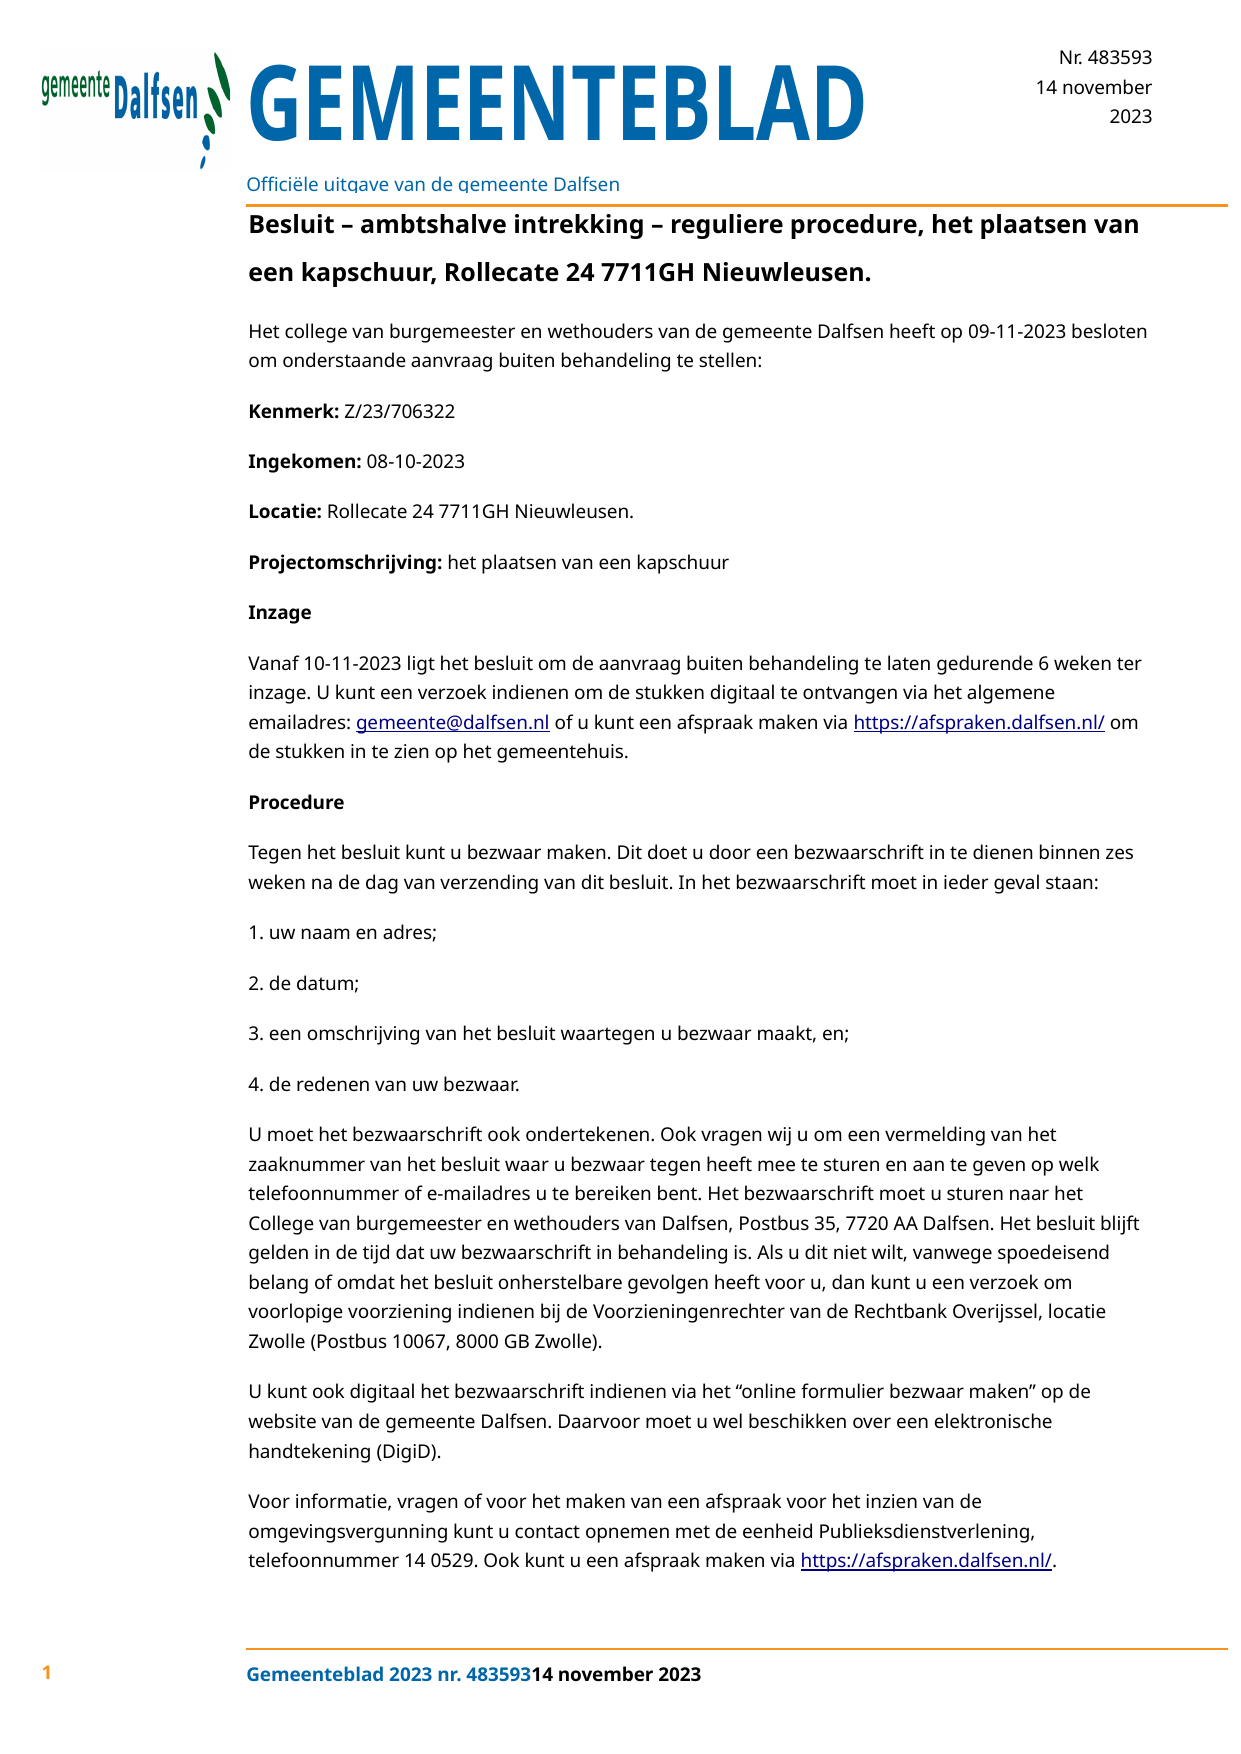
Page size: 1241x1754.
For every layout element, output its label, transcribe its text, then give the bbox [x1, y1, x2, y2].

picture [41, 47, 231, 172]
text Vanaf 10-11-2023 ligt het besluit om de aanvraag buiten behandeling te laten gedurende 6 weken ter inzage. U kunt een verzoek indienen om de stukken digitaal te ontvangen via het algemene emailadres: gemeente@dalfsen.nl of u kunt een afspraak maken via https://afspraken.dalfsen.nl/ om de stukken in te zien op het gemeentehuis. [248, 650, 1152, 764]
text 2. de datum; [248, 970, 1152, 996]
text Besluit – ambtshalve intrekking – reguliere procedure, het plaatsen van een kapschuur, Rollecate 24 7711GH Nieuwleusen. [248, 207, 1152, 288]
text Voor informatie, vragen of voor het maken van een afspraak voor het inzien van de omgevingsvergunning kunt u contact opnemen met de eenheid Publieksdienstverlening, telefoonnummer 14 0529. Ook kunt u een afspraak maken via https://afspraken.dalfsen.nl/. [248, 1488, 1152, 1573]
text Kenmerk: Z/23/706322 [248, 398, 1152, 424]
text U kunt ook digitaal het bezwaarschrift indienen via het “online formulier bezwaar maken” op de website van de gemeente Dalfsen. Daarvoor moet u wel beschikken over een elektronische handtekening (DigiD). [248, 1379, 1152, 1464]
text Ingekomen: 08-10-2023 [248, 448, 1152, 474]
text 4. de redenen van uw bezwaar. [248, 1071, 1152, 1097]
text Tegen het besluit kunt u bezwaar maken. Dit doet u door een bezwaarschrift in te dienen binnen zes weken na de dag van verzending van dit besluit. In het bezwaarschrift moet in ieder geval staan: [248, 839, 1152, 895]
text 1. uw naam en adres; [248, 919, 1152, 945]
text U moet het bezwaarschrift ook ondertekenen. Ook vragen wij u om een vermelding van het zaaknummer van het besluit waar u bezwaar tegen heeft mee te sturen en aan te geven op welk telefoonnummer of e-mailadres u te bereiken bent. Het bezwaarschrift moet u sturen naar het College van burgemeester en wethouders van Dalfsen, Postbus 35, 7720 AA Dalfsen. Het besluit blijft gelden in de tijd dat uw bezwaarschrift in behandeling is. Als u dit niet wilt, vanwege spoedeisend belang of omdat het besluit onherstelbare gevolgen heeft voor u, dan kunt u een verzoek om voorlopige voorziening indienen bij de Voorzieningenrechter van de Rechtbank Overijssel, locatie Zwolle (Postbus 10067, 8000 GB Zwolle). [248, 1121, 1152, 1354]
text 3. een omschrijving van het besluit waartegen u bezwaar maakt, en; [248, 1020, 1152, 1046]
text Locatie: Rollecate 24 7711GH Nieuwleusen. [248, 499, 1152, 524]
text Het college van burgemeester en wethouders van de gemeente Dalfsen heeft op 09-11-2023 besloten om onderstaande aanvraag buiten behandeling te stellen: [248, 318, 1152, 373]
text Projectomschrijving: het plaatsen van een kapschuur [248, 549, 1152, 575]
text Procedure [248, 789, 1152, 815]
text Inzage [248, 599, 1152, 625]
